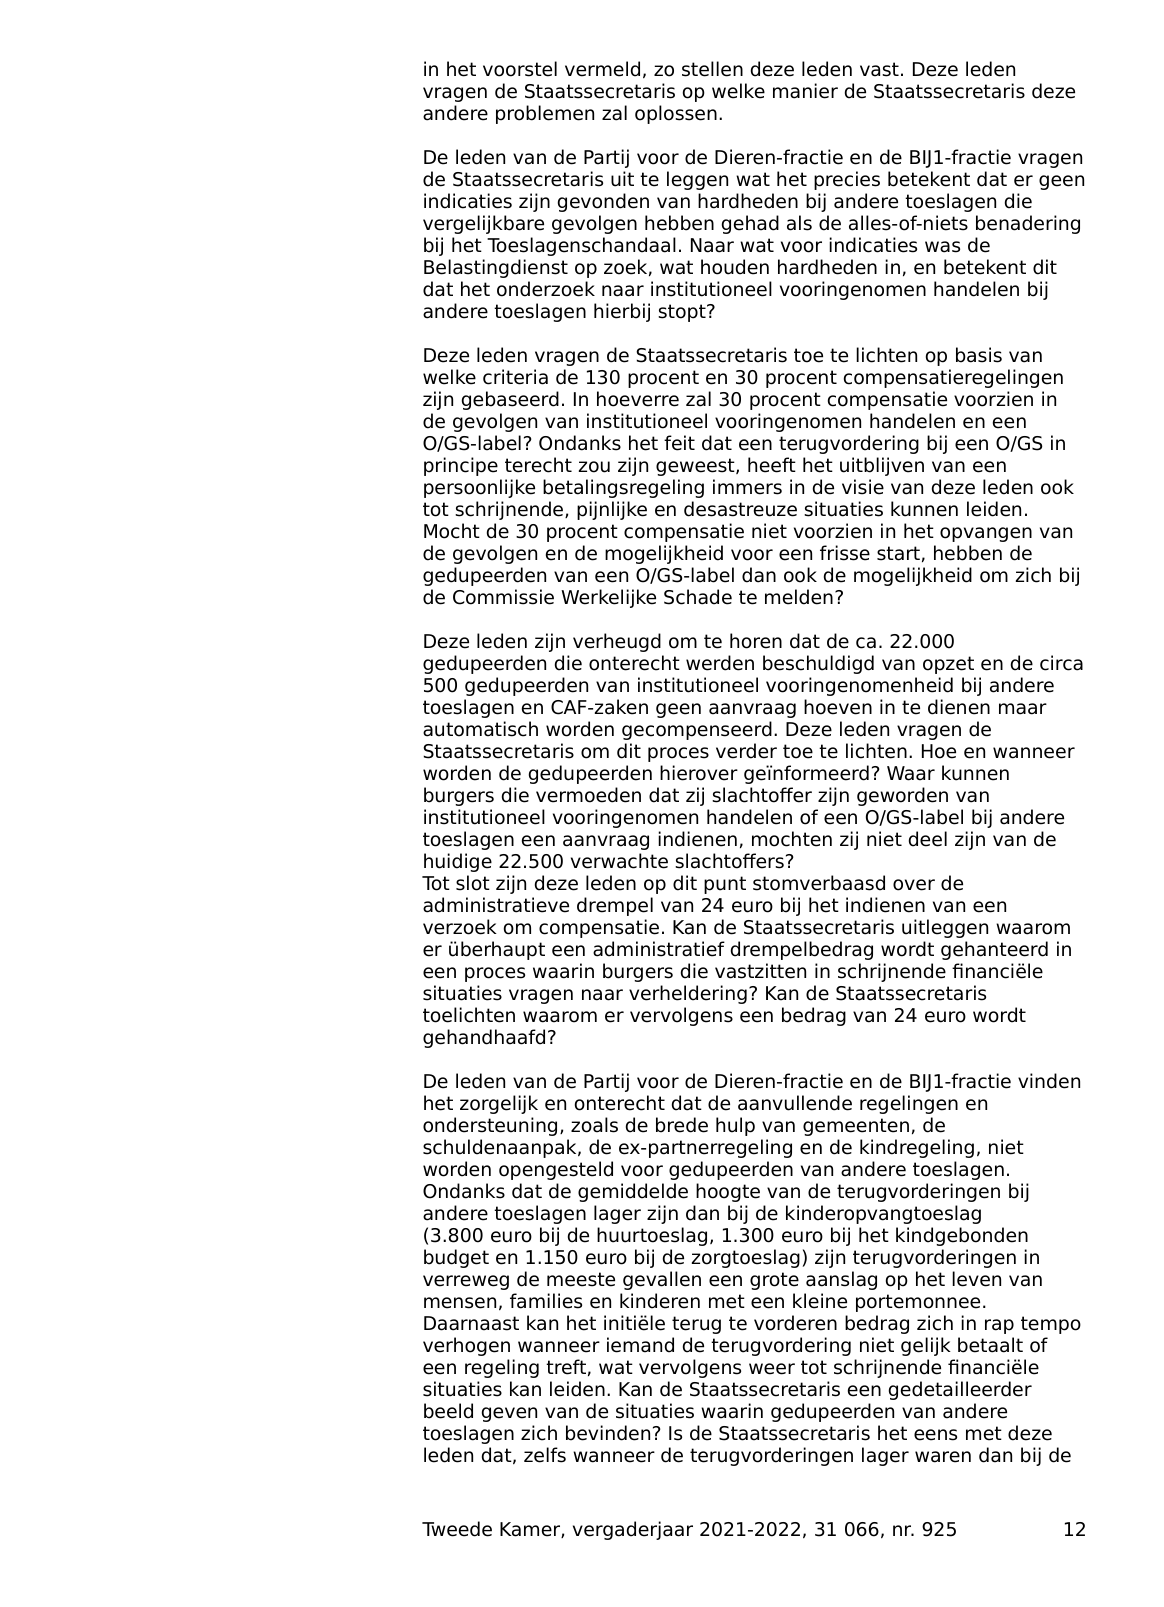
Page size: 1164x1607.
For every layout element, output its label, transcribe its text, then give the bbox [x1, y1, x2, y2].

text Deze leden vragen de Staatssecretaris toe te lichten op basis van welke criteria de 130 procent en 30 procent compensatieregelingen zijn gebaseerd. In hoeverre zal 30 procent compensatie voorzien in de gevolgen van institutioneel vooringenomen handelen en een O/GS-label? Ondanks het feit dat een terugvordering bij een O/GS in principe terecht zou zijn geweest, heeft het uitblijven van een persoonlijke betalingsregeling immers in de visie van deze leden ook tot schrijnende, pijnlijke en desastreuze situaties kunnen leiden. Mocht de 30 procent compensatie niet voorzien in het opvangen van de gevolgen en de mogelijkheid voor een frisse start, hebben de gedupeerden van een O/GS-label dan ook de mogelijkheid om zich bij de Commissie Werkelijke Schade te melden? [422, 345, 1087, 609]
text De leden van de Partij voor de Dieren-fractie en de BIJ1-fractie vragen de Staatssecretaris uit te leggen wat het precies betekent dat er geen indicaties zijn gevonden van hardheden bij andere toeslagen die vergelijkbare gevolgen hebben gehad als de alles-of-niets benadering bij het Toeslagenschandaal. Naar wat voor indicaties was de Belastingdienst op zoek, wat houden hardheden in, en betekent dit dat het onderzoek naar institutioneel vooringenomen handelen bij andere toeslagen hierbij stopt? [422, 147, 1087, 323]
text Tot slot zijn deze leden op dit punt stomverbaasd over de administratieve drempel van 24 euro bij het indienen van een verzoek om compensatie. Kan de Staatssecretaris uitleggen waarom er überhaupt een administratief drempelbedrag wordt gehanteerd in een proces waarin burgers die vastzitten in schrijnende financiële situaties vragen naar verheldering? Kan de Staatssecretaris toelichten waarom er vervolgens een bedrag van 24 euro wordt gehandhaafd? [422, 873, 1087, 1049]
text in het voorstel vermeld, zo stellen deze leden vast. Deze leden vragen de Staatssecretaris op welke manier de Staatssecretaris deze andere problemen zal oplossen. [422, 59, 1087, 125]
text Deze leden zijn verheugd om te horen dat de ca. 22.000 gedupeerden die onterecht werden beschuldigd van opzet en de circa 500 gedupeerden van institutioneel vooringenomenheid bij andere toeslagen en CAF-zaken geen aanvraag hoeven in te dienen maar automatisch worden gecompenseerd. Deze leden vragen de Staatssecretaris om dit proces verder toe te lichten. Hoe en wanneer worden de gedupeerden hierover geïnformeerd? Waar kunnen burgers die vermoeden dat zij slachtoffer zijn geworden van institutioneel vooringenomen handelen of een O/GS-label bij andere toeslagen een aanvraag indienen, mochten zij niet deel zijn van de huidige 22.500 verwachte slachtoffers? [422, 631, 1087, 873]
text De leden van de Partij voor de Dieren-fractie en de BIJ1-fractie vinden het zorgelijk en onterecht dat de aanvullende regelingen en ondersteuning, zoals de brede hulp van gemeenten, de schuldenaanpak, de ex-partnerregeling en de kindregeling, niet worden opengesteld voor gedupeerden van andere toeslagen. Ondanks dat de gemiddelde hoogte van de terugvorderingen bij andere toeslagen lager zijn dan bij de kinderopvangtoeslag (3.800 euro bij de huurtoeslag, 1.300 euro bij het kindgebonden budget en 1.150 euro bij de zorgtoeslag) zijn terugvorderingen in verreweg de meeste gevallen een grote aanslag op het leven van mensen, families en kinderen met een kleine portemonnee. Daarnaast kan het initiële terug te vorderen bedrag zich in rap tempo verhogen wanneer iemand de terugvordering niet gelijk betaalt of een regeling treft, wat vervolgens weer tot schrijnende financiële situaties kan leiden. Kan de Staatssecretaris een gedetailleerder beeld geven van de situaties waarin gedupeerden van andere toeslagen zich bevinden? Is de Staatssecretaris het eens met deze leden dat, zelfs wanneer de terugvorderingen lager waren dan bij de [422, 1071, 1087, 1467]
